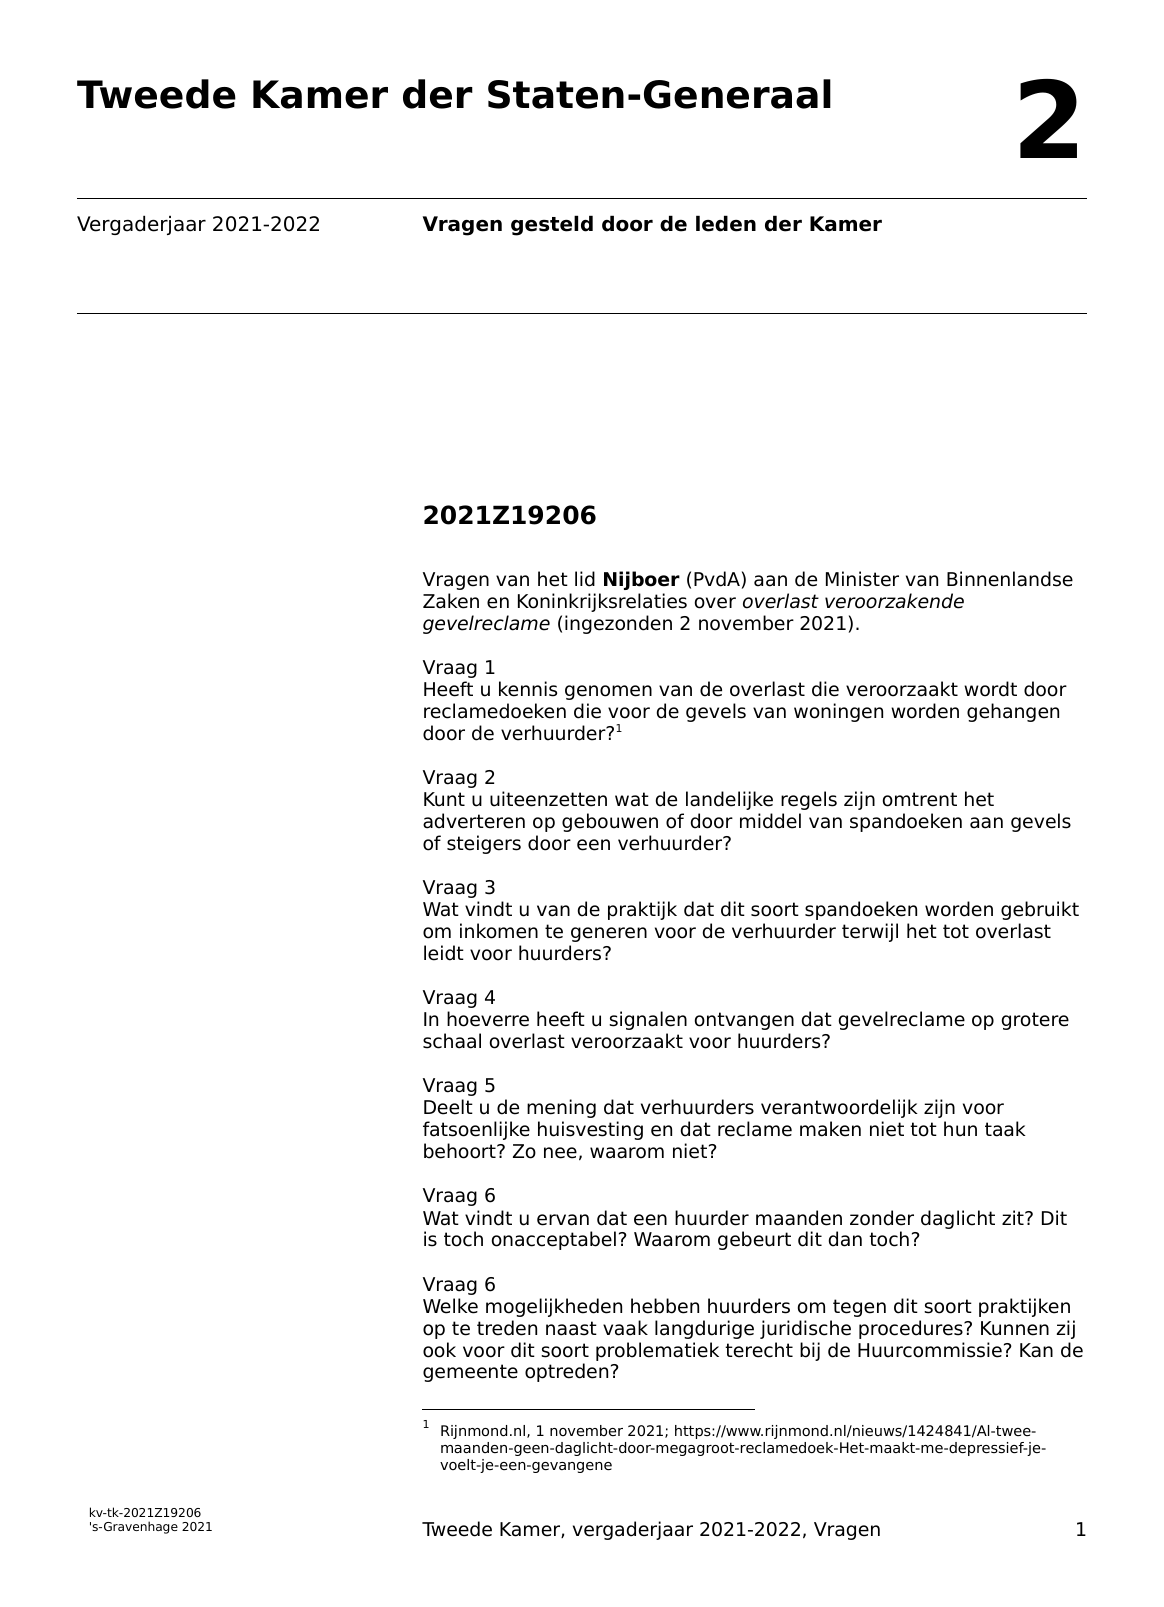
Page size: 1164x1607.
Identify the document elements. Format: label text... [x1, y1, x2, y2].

text Wat vindt u van de praktijk dat dit soort spandoeken worden gebruikt om inkomen te generen voor de verhuurder terwijl het tot overlast leidt voor huurders? [422, 899, 1087, 965]
table_header Tweede Kamer der Staten-Generaal [77, 59, 886, 198]
text Vraag 3 [422, 877, 1087, 899]
text Vragen van het lid Nijboer (PvdA) aan de Minister van Binnenlandse Zaken en Koninkrijksrelaties over overlast veroorzakende gevelreclame (ingezonden 2 november 2021). [422, 569, 1087, 635]
text 's-Gravenhage 2021 [88, 1520, 323, 1534]
text kv-tk-2021Z19206 [88, 1506, 323, 1520]
text Vraag 5 [422, 1075, 1087, 1097]
text Kunt u uiteenzetten wat de landelijke regels zijn omtrent het adverteren op gebouwen of door middel van spandoeken aan gevels of steigers door een verhuurder? [422, 789, 1087, 855]
text Vraag 6 [422, 1273, 1087, 1296]
text Welke mogelijkheden hebben huurders om tegen dit soort praktijken op te treden naast vaak langdurige juridische procedures? Kunnen zij ook voor dit soort problematiek terecht bij de Huurcommissie? Kan de gemeente optreden? [422, 1296, 1087, 1383]
text 2021Z19206 [422, 501, 1087, 531]
text Vraag 4 [422, 987, 1087, 1009]
text Rijnmond.nl, 1 november 2021; https://www.rijnmond.nl/nieuws/1424841/Al-twee-maanden-geen-daglicht-door-megagroot-reclamedoek-Het-maakt-me-depressief-je-voelt-je-een-gevangene [422, 1418, 1087, 1474]
text Vraag 6 [422, 1185, 1087, 1207]
text In hoeverre heeft u signalen ontvangen dat gevelreclame op grotere schaal overlast veroorzaakt voor huurders? [422, 1009, 1087, 1053]
text Deelt u de mening dat verhuurders verantwoordelijk zijn voor fatsoenlijke huisvesting en dat reclame maken niet tot hun taak behoort? Zo nee, waarom niet? [422, 1097, 1087, 1163]
text Heeft u kennis genomen van de overlast die veroorzaakt wordt door reclamedoeken die voor de gevels van woningen worden gehangen door de verhuurder? [422, 679, 1087, 745]
table_cell Vergaderjaar 2021-2022 [77, 199, 422, 313]
text Vraag 2 [422, 767, 1087, 789]
table_header 2 [886, 59, 1087, 198]
text Wat vindt u ervan dat een huurder maanden zonder daglicht zit? Dit is toch onacceptabel? Waarom gebeurt dit dan toch? [422, 1207, 1087, 1251]
text Vraag 1 [422, 657, 1087, 679]
table_cell Vragen gesteld door de leden der Kamer [422, 199, 1087, 313]
